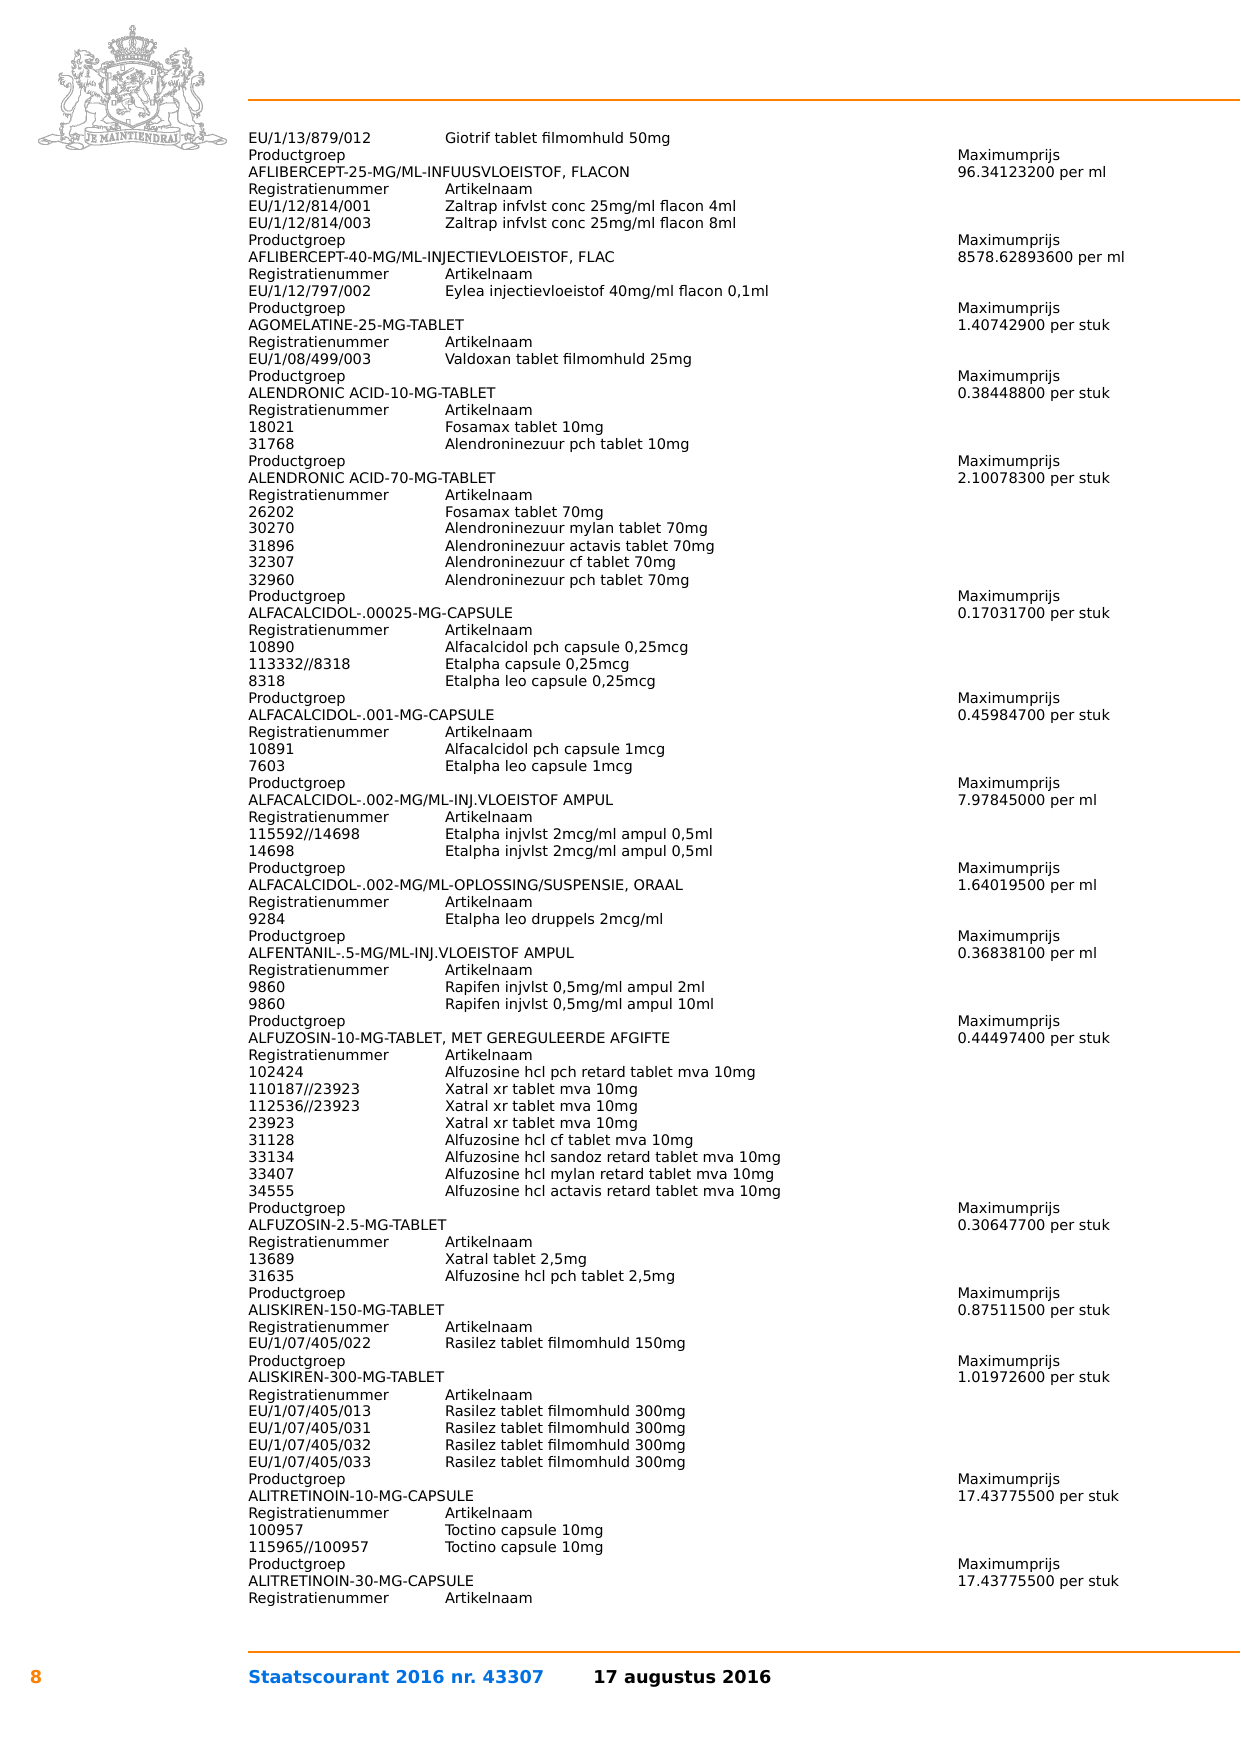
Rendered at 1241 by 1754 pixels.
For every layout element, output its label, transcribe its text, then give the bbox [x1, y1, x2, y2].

table_cell [951, 979, 1163, 996]
table_cell ALITRETINOIN-10-MG-CAPSULE [248, 1488, 951, 1505]
table_cell Xatral xr tablet mva 10mg [439, 1081, 951, 1098]
table_cell Zaltrap infvlst conc 25mg/ml flacon 8ml [439, 215, 951, 232]
table_cell [951, 758, 1163, 775]
table_cell [951, 1098, 1163, 1115]
table_cell Alfuzosine hcl pch retard tablet mva 10mg [439, 1064, 951, 1081]
table_cell Xatral xr tablet mva 10mg [439, 1115, 951, 1132]
table_cell Registratienummer [248, 266, 439, 283]
table_cell 8318 [248, 673, 439, 690]
table_cell Registratienummer [248, 1047, 439, 1064]
table_cell Registratienummer [248, 809, 439, 826]
table_cell Alfuzosine hcl actavis retard tablet mva 10mg [439, 1183, 951, 1199]
table_cell Artikelnaam [439, 181, 951, 198]
table_cell Artikelnaam [439, 1319, 951, 1335]
table_cell ALFACALCIDOL-.002-MG/ML-OPLOSSING/SUSPENSIE, ORAAL [248, 877, 951, 894]
table_cell Artikelnaam [439, 1590, 951, 1607]
table_cell Productgroep [248, 1556, 439, 1573]
table_cell 33407 [248, 1166, 439, 1183]
table_cell Rasilez tablet filmomhuld 150mg [439, 1335, 951, 1352]
table_cell [951, 419, 1163, 436]
table_cell [951, 436, 1163, 452]
table_cell [439, 1556, 951, 1573]
table_cell ALFENTANIL-.5-MG/ML-INJ.VLOEISTOF AMPUL [248, 945, 951, 962]
table_cell 115965//100957 [248, 1539, 439, 1556]
table_cell Etalpha injvlst 2mcg/ml ampul 0,5ml [439, 826, 951, 843]
table_cell Productgroep [248, 928, 439, 945]
table_cell 96.34123200 per ml [951, 164, 1163, 181]
table_cell EU/1/07/405/013 [248, 1403, 439, 1420]
table_cell Maximumprijs [951, 147, 1163, 164]
table_cell Xatral xr tablet mva 10mg [439, 1098, 951, 1115]
table_cell [951, 622, 1163, 639]
table_cell 14698 [248, 843, 439, 860]
table_cell Artikelnaam [439, 962, 951, 979]
table_cell 0.30647700 per stuk [951, 1217, 1163, 1233]
table_cell [439, 928, 951, 945]
table_cell 34555 [248, 1183, 439, 1199]
table_cell EU/1/07/405/033 [248, 1454, 439, 1471]
table_cell [951, 741, 1163, 758]
table_cell [951, 520, 1163, 537]
table_cell Rasilez tablet filmomhuld 300mg [439, 1403, 951, 1420]
table_cell [951, 1166, 1163, 1183]
table_cell [951, 1319, 1163, 1335]
table_cell [951, 1539, 1163, 1556]
table_cell ALFACALCIDOL-.002-MG/ML-INJ.VLOEISTOF AMPUL [248, 792, 951, 809]
table_cell Etalpha capsule 0,25mcg [439, 656, 951, 673]
table_cell Alendroninezuur mylan tablet 70mg [439, 520, 951, 537]
table_cell [951, 198, 1163, 215]
table_cell Zaltrap infvlst conc 25mg/ml flacon 4ml [439, 198, 951, 215]
table_cell 9860 [248, 996, 439, 1013]
table_cell Alfuzosine hcl cf tablet mva 10mg [439, 1132, 951, 1149]
table_cell Registratienummer [248, 1319, 439, 1335]
table_cell [951, 130, 1163, 147]
table_cell [951, 1505, 1163, 1522]
table_cell Xatral tablet 2,5mg [439, 1251, 951, 1267]
table_cell 23923 [248, 1115, 439, 1132]
table_cell 10890 [248, 639, 439, 656]
table_cell [439, 1471, 951, 1488]
table_cell 32960 [248, 571, 439, 588]
table_cell [951, 1454, 1163, 1471]
table_cell 0.36838100 per ml [951, 945, 1163, 962]
table_cell Toctino capsule 10mg [439, 1522, 951, 1539]
table_cell Rapifen injvlst 0,5mg/ml ampul 2ml [439, 979, 951, 996]
table_cell 0.17031700 per stuk [951, 605, 1163, 622]
table_cell Productgroep [248, 232, 439, 249]
table_cell Registratienummer [248, 724, 439, 741]
table_cell Maximumprijs [951, 588, 1163, 605]
table_cell Maximumprijs [951, 1013, 1163, 1030]
table_cell [439, 1353, 951, 1369]
table_cell [439, 860, 951, 877]
table_cell [951, 402, 1163, 418]
table_cell Maximumprijs [951, 1471, 1163, 1488]
table_cell Artikelnaam [439, 334, 951, 351]
table_cell Etalpha leo capsule 1mcg [439, 758, 951, 775]
table_cell Artikelnaam [439, 1505, 951, 1522]
table_cell 8578.62893600 per ml [951, 249, 1163, 266]
table_cell [951, 1437, 1163, 1454]
table_cell Maximumprijs [951, 300, 1163, 317]
table_cell 0.87511500 per stuk [951, 1301, 1163, 1318]
table_cell ALFUZOSIN-10-MG-TABLET, MET GEREGULEERDE AFGIFTE [248, 1030, 951, 1047]
table_cell [951, 1590, 1163, 1607]
table_cell [951, 486, 1163, 503]
table_cell [439, 300, 951, 317]
table_cell 31635 [248, 1268, 439, 1284]
table_cell 2.10078300 per stuk [951, 470, 1163, 486]
table_cell [951, 1234, 1163, 1251]
table_cell Maximumprijs [951, 1556, 1163, 1573]
table_cell [951, 1081, 1163, 1098]
table_cell AFLIBERCEPT-40-MG/ML-INJECTIEVLOEISTOF, FLAC [248, 249, 951, 266]
table_cell Maximumprijs [951, 453, 1163, 469]
table_cell 7.97845000 per ml [951, 792, 1163, 809]
table_cell Alendroninezuur pch tablet 70mg [439, 571, 951, 588]
table_cell [951, 656, 1163, 673]
table_cell Etalpha leo druppels 2mcg/ml [439, 911, 951, 928]
table_cell [951, 911, 1163, 928]
table_cell [951, 351, 1163, 368]
table_cell 110187//23923 [248, 1081, 439, 1098]
table_cell [951, 181, 1163, 198]
table_cell Registratienummer [248, 486, 439, 503]
table_cell EU/1/08/499/003 [248, 351, 439, 368]
table_cell [951, 1420, 1163, 1437]
table_cell [439, 232, 951, 249]
table_cell [951, 215, 1163, 232]
table_cell [951, 1149, 1163, 1166]
table_cell [951, 843, 1163, 860]
table_cell [951, 283, 1163, 300]
table_cell [951, 1386, 1163, 1403]
table_cell EU/1/12/797/002 [248, 283, 439, 300]
table_cell Alendroninezuur actavis tablet 70mg [439, 538, 951, 554]
table_cell Artikelnaam [439, 486, 951, 503]
table_cell [951, 962, 1163, 979]
table_cell 31768 [248, 436, 439, 452]
table_cell 7603 [248, 758, 439, 775]
table_cell EU/1/12/814/001 [248, 198, 439, 215]
table_cell 9284 [248, 911, 439, 928]
table_cell Productgroep [248, 775, 439, 792]
table_cell Registratienummer [248, 622, 439, 639]
table_cell Rasilez tablet filmomhuld 300mg [439, 1454, 951, 1471]
table_cell [951, 894, 1163, 911]
table_cell [439, 690, 951, 707]
table_cell 115592//14698 [248, 826, 439, 843]
table_cell 31128 [248, 1132, 439, 1149]
table_cell [951, 1132, 1163, 1149]
table_cell [951, 1522, 1163, 1539]
table_cell [951, 571, 1163, 588]
table_cell Artikelnaam [439, 894, 951, 911]
table_cell EU/1/07/405/031 [248, 1420, 439, 1437]
table_cell 10891 [248, 741, 439, 758]
table_cell 1.40742900 per stuk [951, 317, 1163, 334]
table_cell Maximumprijs [951, 1285, 1163, 1301]
table_cell [951, 554, 1163, 571]
table_cell 33134 [248, 1149, 439, 1166]
table_cell Fosamax tablet 10mg [439, 419, 951, 436]
table_cell 100957 [248, 1522, 439, 1539]
table_cell EU/1/13/879/012 [248, 130, 439, 147]
table_cell [951, 724, 1163, 741]
table_cell [439, 1013, 951, 1030]
table_cell 13689 [248, 1251, 439, 1267]
table_cell [951, 1268, 1163, 1284]
table_cell 30270 [248, 520, 439, 537]
table_cell [951, 1251, 1163, 1267]
table_cell Registratienummer [248, 1386, 439, 1403]
table_cell EU/1/07/405/032 [248, 1437, 439, 1454]
table_cell 17.43775500 per stuk [951, 1573, 1163, 1590]
table_cell [951, 826, 1163, 843]
table_cell Rapifen injvlst 0,5mg/ml ampul 10ml [439, 996, 951, 1013]
table_cell Productgroep [248, 1200, 439, 1217]
table_cell ALFACALCIDOL-.00025-MG-CAPSULE [248, 605, 951, 622]
table_cell [951, 538, 1163, 554]
table_cell 0.38448800 per stuk [951, 385, 1163, 402]
table_cell 9860 [248, 979, 439, 996]
table_cell AFLIBERCEPT-25-MG/ML-INFUUSVLOEISTOF, FLACON [248, 164, 951, 181]
table_cell Artikelnaam [439, 622, 951, 639]
table_cell [951, 1403, 1163, 1420]
table_cell Maximumprijs [951, 928, 1163, 945]
table_cell Productgroep [248, 588, 439, 605]
table_cell [951, 1064, 1163, 1081]
table_cell [951, 334, 1163, 351]
table_cell Registratienummer [248, 962, 439, 979]
table_cell ALFUZOSIN-2.5-MG-TABLET [248, 1217, 951, 1233]
table_cell [439, 1200, 951, 1217]
table_cell Alfuzosine hcl pch tablet 2,5mg [439, 1268, 951, 1284]
table_cell [951, 639, 1163, 656]
table_cell 32307 [248, 554, 439, 571]
table_cell 26202 [248, 504, 439, 520]
table_cell Artikelnaam [439, 1047, 951, 1064]
table_cell Registratienummer [248, 334, 439, 351]
table_cell Productgroep [248, 147, 439, 164]
table_cell [439, 147, 951, 164]
table_cell Maximumprijs [951, 860, 1163, 877]
table_cell Alfuzosine hcl mylan retard tablet mva 10mg [439, 1166, 951, 1183]
table_cell Eylea injectievloeistof 40mg/ml flacon 0,1ml [439, 283, 951, 300]
table_cell Productgroep [248, 368, 439, 384]
table_cell Registratienummer [248, 894, 439, 911]
table_cell [951, 504, 1163, 520]
table_cell Registratienummer [248, 1590, 439, 1607]
table_cell Artikelnaam [439, 1386, 951, 1403]
table_cell ALISKIREN-150-MG-TABLET [248, 1301, 951, 1318]
table_cell [951, 673, 1163, 690]
table_cell Rasilez tablet filmomhuld 300mg [439, 1437, 951, 1454]
table_cell Maximumprijs [951, 1353, 1163, 1369]
table_cell Maximumprijs [951, 775, 1163, 792]
table_cell Artikelnaam [439, 724, 951, 741]
table_cell Maximumprijs [951, 1200, 1163, 1217]
table_cell [951, 1335, 1163, 1352]
table_cell [439, 588, 951, 605]
table_cell [951, 1047, 1163, 1064]
table_cell 17.43775500 per stuk [951, 1488, 1163, 1505]
table_cell Etalpha injvlst 2mcg/ml ampul 0,5ml [439, 843, 951, 860]
table_cell [951, 1115, 1163, 1132]
table_cell 1.01972600 per stuk [951, 1369, 1163, 1386]
table_cell 18021 [248, 419, 439, 436]
table_cell 0.45984700 per stuk [951, 707, 1163, 724]
table_cell Maximumprijs [951, 690, 1163, 707]
table_cell Rasilez tablet filmomhuld 300mg [439, 1420, 951, 1437]
table_cell ALITRETINOIN-30-MG-CAPSULE [248, 1573, 951, 1590]
table_cell Registratienummer [248, 181, 439, 198]
table_cell Registratienummer [248, 402, 439, 418]
table_cell ALENDRONIC ACID-10-MG-TABLET [248, 385, 951, 402]
table_cell [951, 1183, 1163, 1199]
table_cell Alendroninezuur cf tablet 70mg [439, 554, 951, 571]
table_cell Toctino capsule 10mg [439, 1539, 951, 1556]
table_cell EU/1/07/405/022 [248, 1335, 439, 1352]
table_cell Productgroep [248, 1471, 439, 1488]
table_cell 112536//23923 [248, 1098, 439, 1115]
table_cell 31896 [248, 538, 439, 554]
picture [38, 25, 227, 150]
table_cell Productgroep [248, 1013, 439, 1030]
table_cell Registratienummer [248, 1505, 439, 1522]
table_cell Artikelnaam [439, 1234, 951, 1251]
table_cell Giotrif tablet filmomhuld 50mg [439, 130, 951, 147]
table_cell Productgroep [248, 690, 439, 707]
table_cell [439, 453, 951, 469]
table_cell [951, 266, 1163, 283]
table_cell Alfacalcidol pch capsule 1mcg [439, 741, 951, 758]
table_cell Etalpha leo capsule 0,25mcg [439, 673, 951, 690]
table_cell Artikelnaam [439, 809, 951, 826]
table_cell ALFACALCIDOL-.001-MG-CAPSULE [248, 707, 951, 724]
table_cell EU/1/12/814/003 [248, 215, 439, 232]
table_cell ALISKIREN-300-MG-TABLET [248, 1369, 951, 1386]
table_cell Productgroep [248, 1353, 439, 1369]
table_cell Productgroep [248, 453, 439, 469]
table_cell ALENDRONIC ACID-70-MG-TABLET [248, 470, 951, 486]
table_cell 0.44497400 per stuk [951, 1030, 1163, 1047]
table_cell [439, 368, 951, 384]
table_cell Maximumprijs [951, 368, 1163, 384]
table_cell 113332//8318 [248, 656, 439, 673]
table_cell Alfacalcidol pch capsule 0,25mcg [439, 639, 951, 656]
table_cell [951, 996, 1163, 1013]
table_cell Productgroep [248, 300, 439, 317]
table_cell AGOMELATINE-25-MG-TABLET [248, 317, 951, 334]
table_cell 102424 [248, 1064, 439, 1081]
table_cell Artikelnaam [439, 266, 951, 283]
table_cell Productgroep [248, 1285, 439, 1301]
table_cell [439, 1285, 951, 1301]
table_cell Fosamax tablet 70mg [439, 504, 951, 520]
table_cell Productgroep [248, 860, 439, 877]
table_cell Alendroninezuur pch tablet 10mg [439, 436, 951, 452]
table_cell Artikelnaam [439, 402, 951, 418]
table_cell Maximumprijs [951, 232, 1163, 249]
table_cell Valdoxan tablet filmomhuld 25mg [439, 351, 951, 368]
table_cell [951, 809, 1163, 826]
table_cell [439, 775, 951, 792]
table_cell Alfuzosine hcl sandoz retard tablet mva 10mg [439, 1149, 951, 1166]
table_cell 1.64019500 per ml [951, 877, 1163, 894]
table_cell Registratienummer [248, 1234, 439, 1251]
